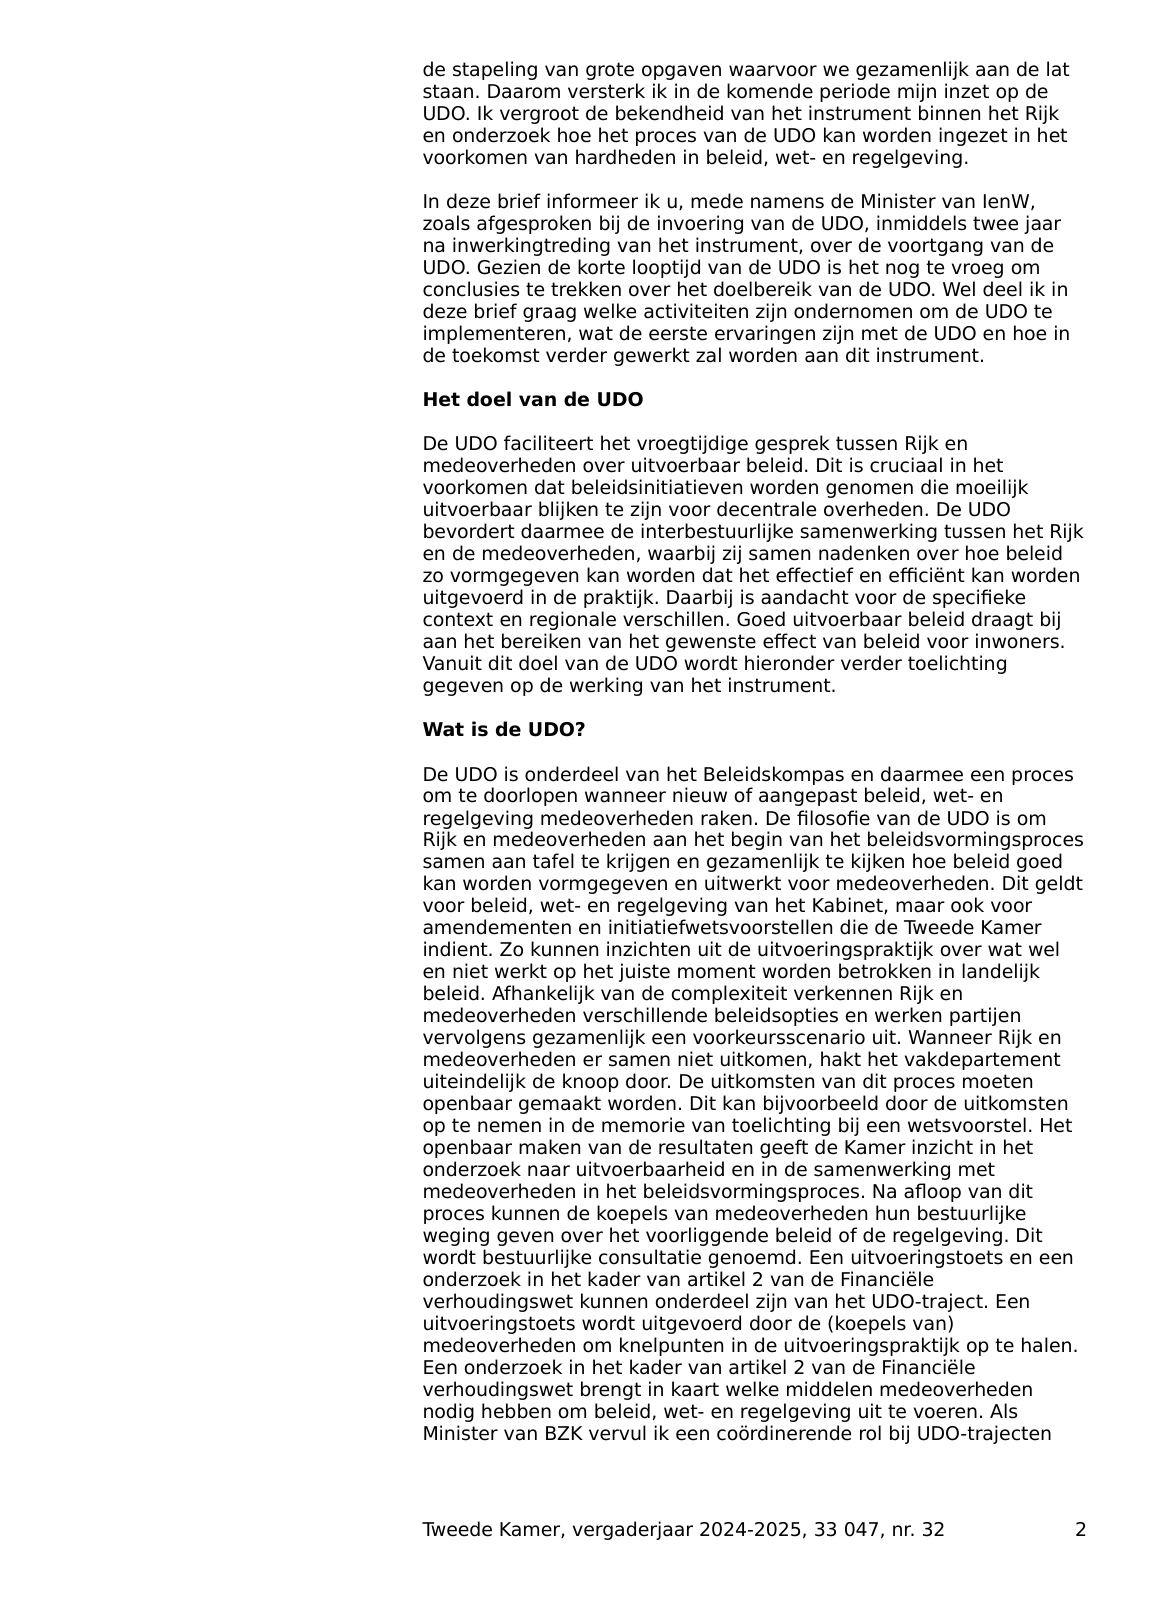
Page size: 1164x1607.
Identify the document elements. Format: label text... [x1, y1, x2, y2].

subtitle Wat is de UDO? [422, 719, 1087, 741]
text De UDO is onderdeel van het Beleidskompas en daarmee een proces om te doorlopen wanneer nieuw of aangepast beleid, wet- en regelgeving medeoverheden raken. De filosofie van de UDO is om Rijk en medeoverheden aan het begin van het beleidsvormingsproces samen aan tafel te krijgen en gezamenlijk te kijken hoe beleid goed kan worden vormgegeven en uitwerkt voor medeoverheden. Dit geldt voor beleid, wet- en regelgeving van het Kabinet, maar ook voor amendementen en initiatiefwetsvoorstellen die de Tweede Kamer indient. Zo kunnen inzichten uit de uitvoeringspraktijk over wat wel en niet werkt op het juiste moment worden betrokken in landelijk beleid. Afhankelijk van de complexiteit verkennen Rijk en medeoverheden verschillende beleidsopties en werken partijen vervolgens gezamenlijk een voorkeursscenario uit. Wanneer Rijk en medeoverheden er samen niet uitkomen, hakt het vakdepartement uiteindelijk de knoop door. De uitkomsten van dit proces moeten openbaar gemaakt worden. Dit kan bijvoorbeeld door de uitkomsten op te nemen in de memorie van toelichting bij een wetsvoorstel. Het openbaar maken van de resultaten geeft de Kamer inzicht in het onderzoek naar uitvoerbaarheid en in de samenwerking met medeoverheden in het beleidsvormingsproces. Na afloop van dit proces kunnen de koepels van medeoverheden hun bestuurlijke weging geven over het voorliggende beleid of de regelgeving. Dit wordt bestuurlijke consultatie genoemd. Een uitvoeringstoets en een onderzoek in het kader van artikel 2 van de Financiële verhoudingswet kunnen onderdeel zijn van het UDO-traject. Een uitvoeringstoets wordt uitgevoerd door de (koepels van) medeoverheden om knelpunten in de uitvoeringspraktijk op te halen. Een onderzoek in het kader van artikel 2 van de Financiële verhoudingswet brengt in kaart welke middelen medeoverheden nodig hebben om beleid, wet- en regelgeving uit te voeren. Als Minister van BZK vervul ik een coördinerende rol bij UDO-trajecten [422, 763, 1087, 1445]
subtitle Het doel van de UDO [422, 389, 1087, 411]
text de stapeling van grote opgaven waarvoor we gezamenlijk aan de lat staan. Daarom versterk ik in de komende periode mijn inzet op de UDO. Ik vergroot de bekendheid van het instrument binnen het Rijk en onderzoek hoe het proces van de UDO kan worden ingezet in het voorkomen van hardheden in beleid, wet- en regelgeving. [422, 59, 1087, 169]
text De UDO faciliteert het vroegtijdige gesprek tussen Rijk en medeoverheden over uitvoerbaar beleid. Dit is cruciaal in het voorkomen dat beleidsinitiatieven worden genomen die moeilijk uitvoerbaar blijken te zijn voor decentrale overheden. De UDO bevordert daarmee de interbestuurlijke samenwerking tussen het Rijk en de medeoverheden, waarbij zij samen nadenken over hoe beleid zo vormgegeven kan worden dat het effectief en efficiënt kan worden uitgevoerd in de praktijk. Daarbij is aandacht voor de specifieke context en regionale verschillen. Goed uitvoerbaar beleid draagt bij aan het bereiken van het gewenste effect van beleid voor inwoners. Vanuit dit doel van de UDO wordt hieronder verder toelichting gegeven op de werking van het instrument. [422, 433, 1087, 697]
text In deze brief informeer ik u, mede namens de Minister van IenW, zoals afgesproken bij de invoering van de UDO, inmiddels twee jaar na inwerkingtreding van het instrument, over de voortgang van de UDO. Gezien de korte looptijd van de UDO is het nog te vroeg om conclusies te trekken over het doelbereik van de UDO. Wel deel ik in deze brief graag welke activiteiten zijn ondernomen om de UDO te implementeren, wat de eerste ervaringen zijn met de UDO en hoe in de toekomst verder gewerkt zal worden aan dit instrument. [422, 191, 1087, 367]
